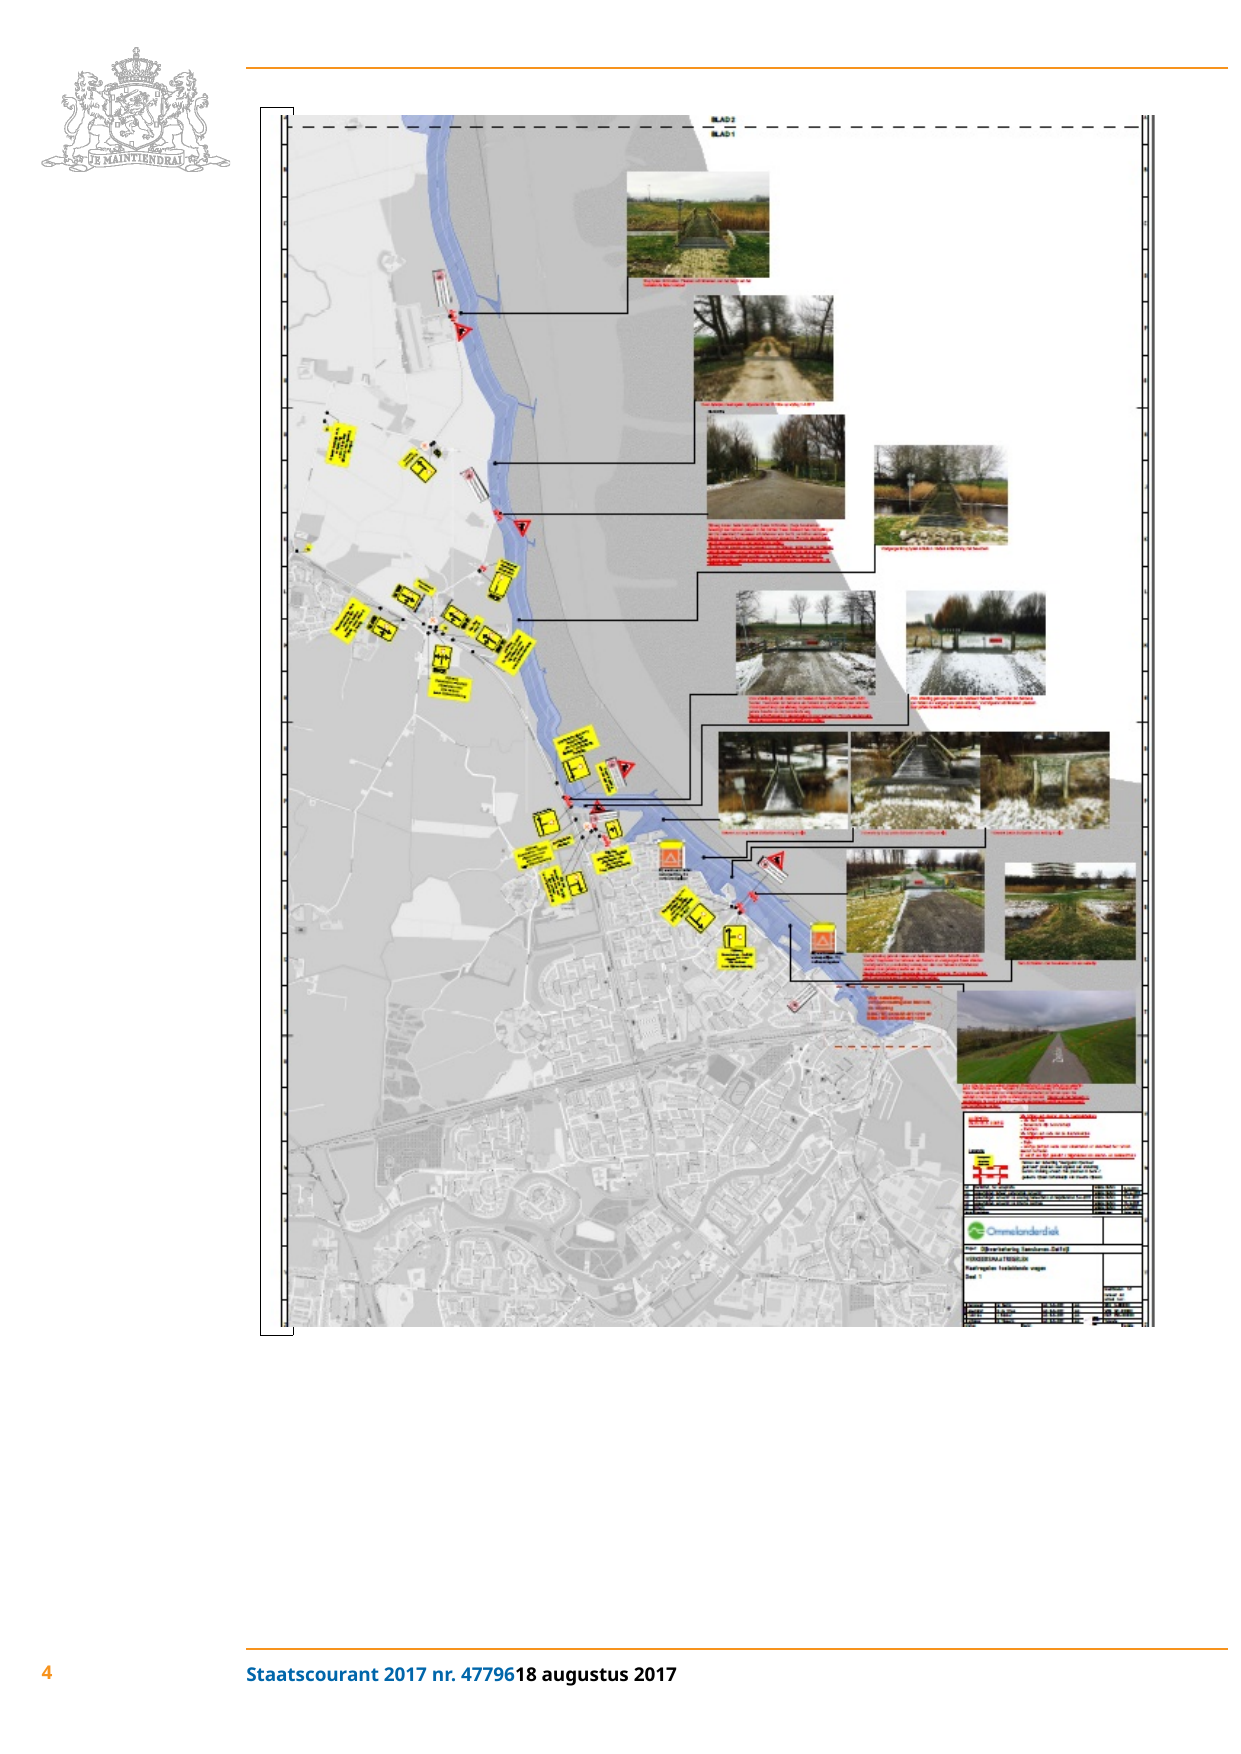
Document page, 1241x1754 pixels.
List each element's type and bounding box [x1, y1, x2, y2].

picture [41, 47, 231, 172]
picture [268, 115, 1155, 1327]
